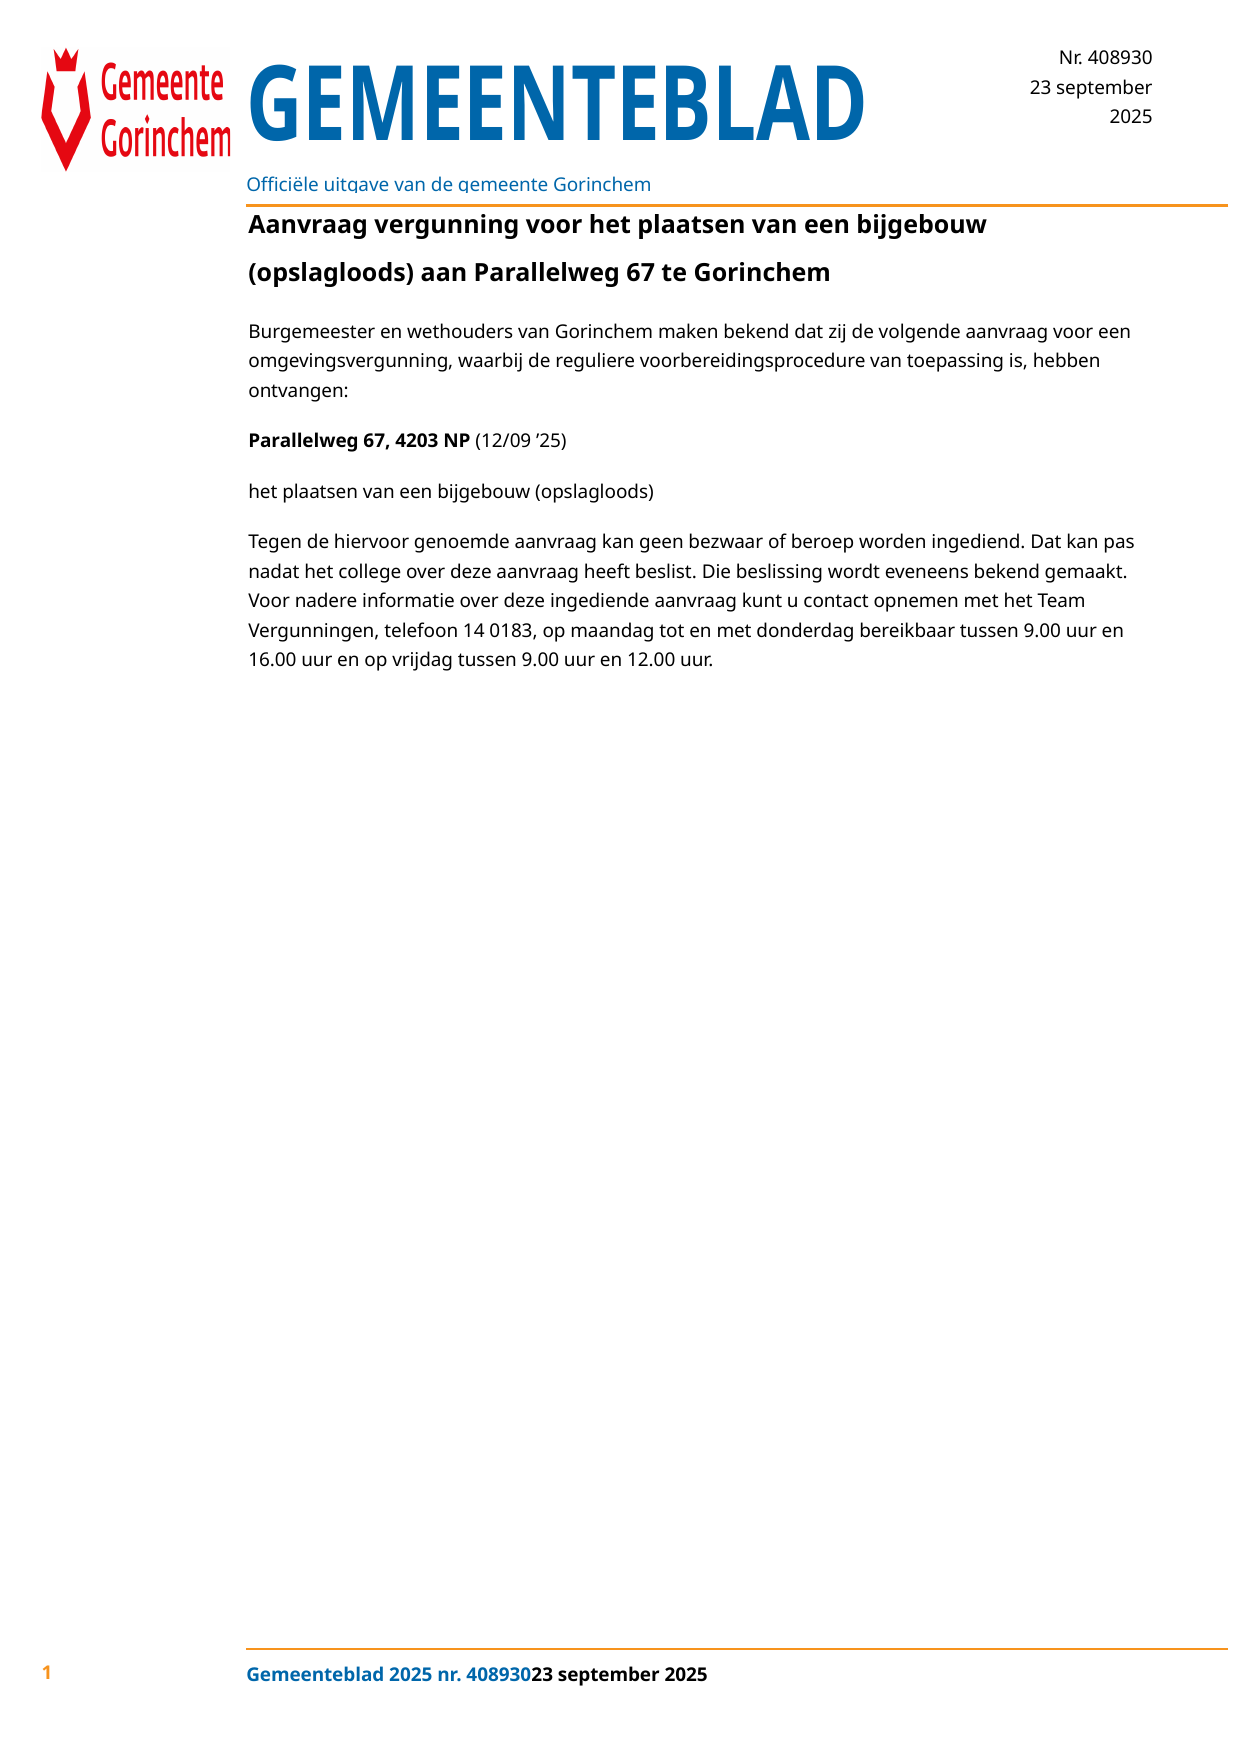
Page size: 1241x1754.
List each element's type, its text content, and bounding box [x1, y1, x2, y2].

picture [41, 47, 231, 172]
text Tegen de hiervoor genoemde aanvraag kan geen bezwaar of beroep worden ingediend. Dat kan pas nadat het college over deze aanvraag heeft beslist. Die beslissing wordt eveneens bekend gemaakt. Voor nadere informatie over deze ingediende aanvraag kunt u contact opnemen met het Team Vergunningen, telefoon 14 0183, op maandag tot en met donderdag bereikbaar tussen 9.00 uur en 16.00 uur en op vrijdag tussen 9.00 uur en 12.00 uur. [248, 528, 1152, 672]
text Aanvraag vergunning voor het plaatsen van een bijgebouw (opslagloods) aan Parallelweg 67 te Gorinchem [248, 207, 1152, 288]
text Burgemeester en wethouders van Gorinchem maken bekend dat zij de volgende aanvraag voor een omgevingsvergunning, waarbij de reguliere voorbereidingsprocedure van toepassing is, hebben ontvangen: [248, 318, 1152, 403]
text het plaatsen van een bijgebouw (opslagloods) [248, 478, 1152, 504]
text Parallelweg 67, 4203 NP (12/09 ’25) [248, 427, 1152, 453]
